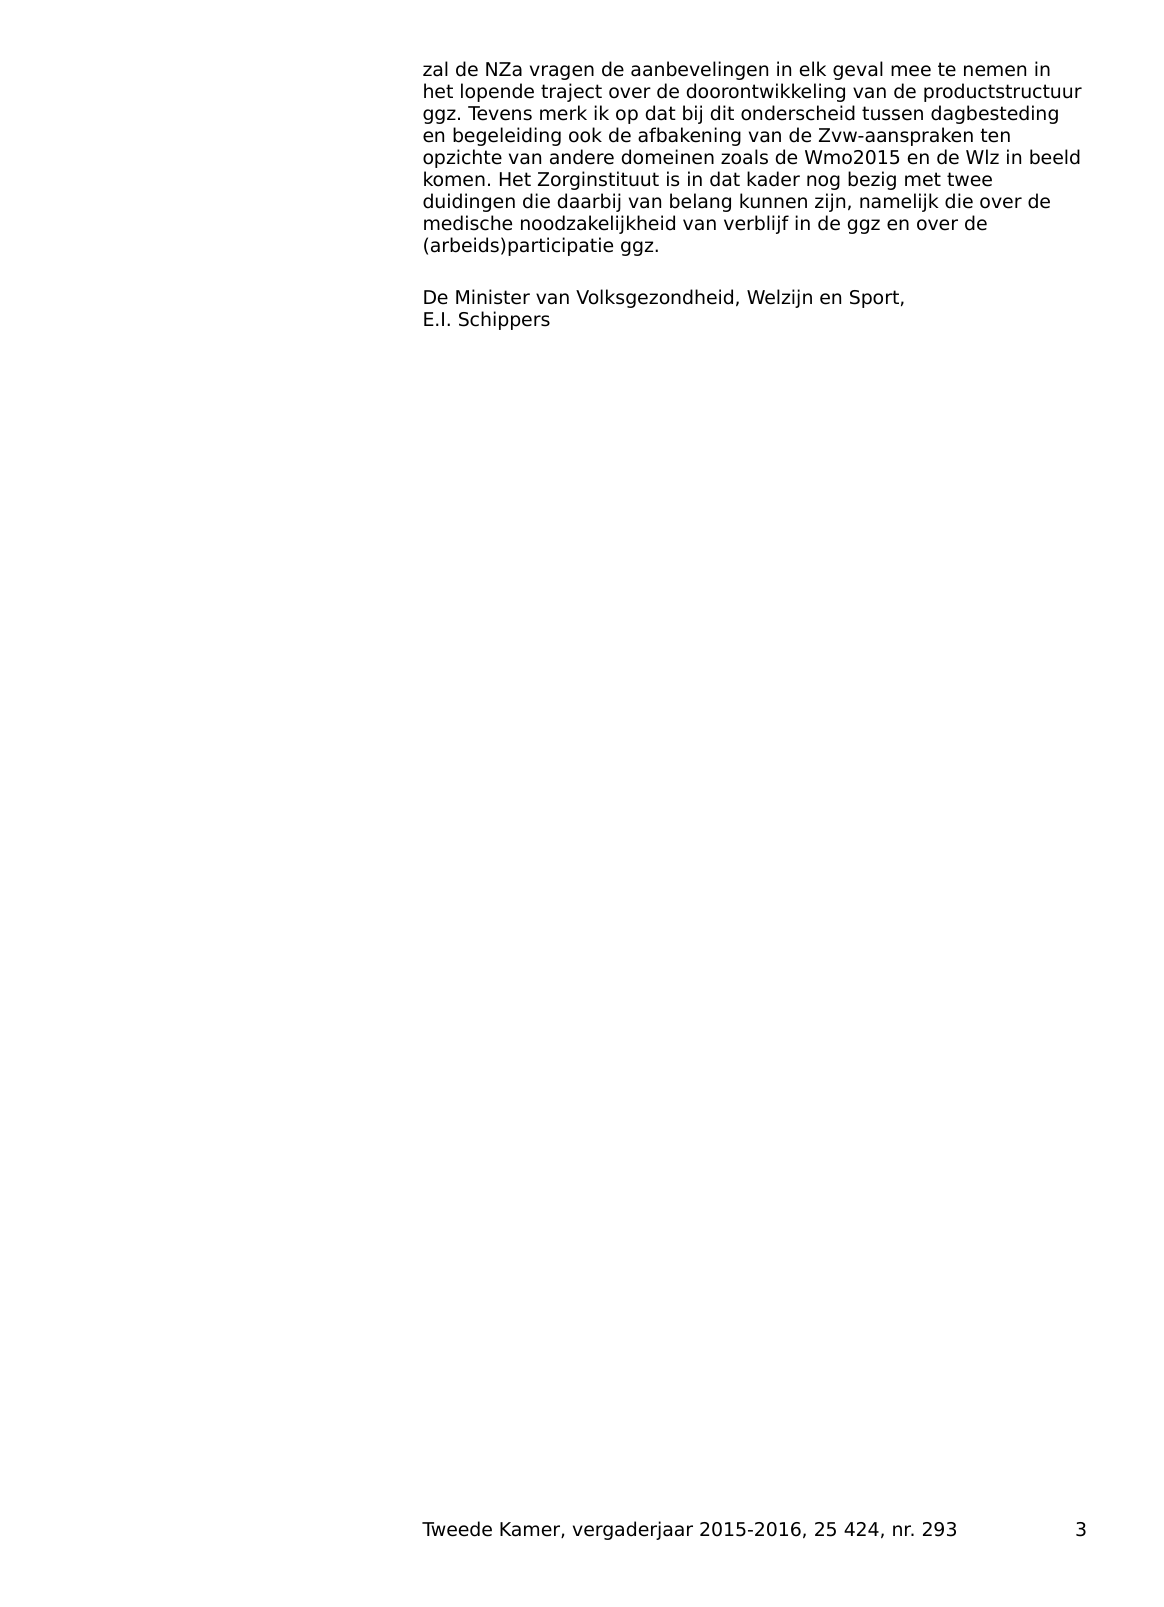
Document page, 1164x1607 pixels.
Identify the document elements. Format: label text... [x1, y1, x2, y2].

text De Minister van Volksgezondheid, Welzijn en Sport, E.I. Schippers [422, 287, 1087, 331]
text zal de NZa vragen de aanbevelingen in elk geval mee te nemen in het lopende traject over de doorontwikkeling van de productstructuur ggz. Tevens merk ik op dat bij dit onderscheid tussen dagbesteding en begeleiding ook de afbakening van de Zvw-aanspraken ten opzichte van andere domeinen zoals de Wmo2015 en de Wlz in beeld komen. Het Zorginstituut is in dat kader nog bezig met twee duidingen die daarbij van belang kunnen zijn, namelijk die over de medische noodzakelijkheid van verblijf in de ggz en over de (arbeids)participatie ggz. [422, 59, 1087, 257]
